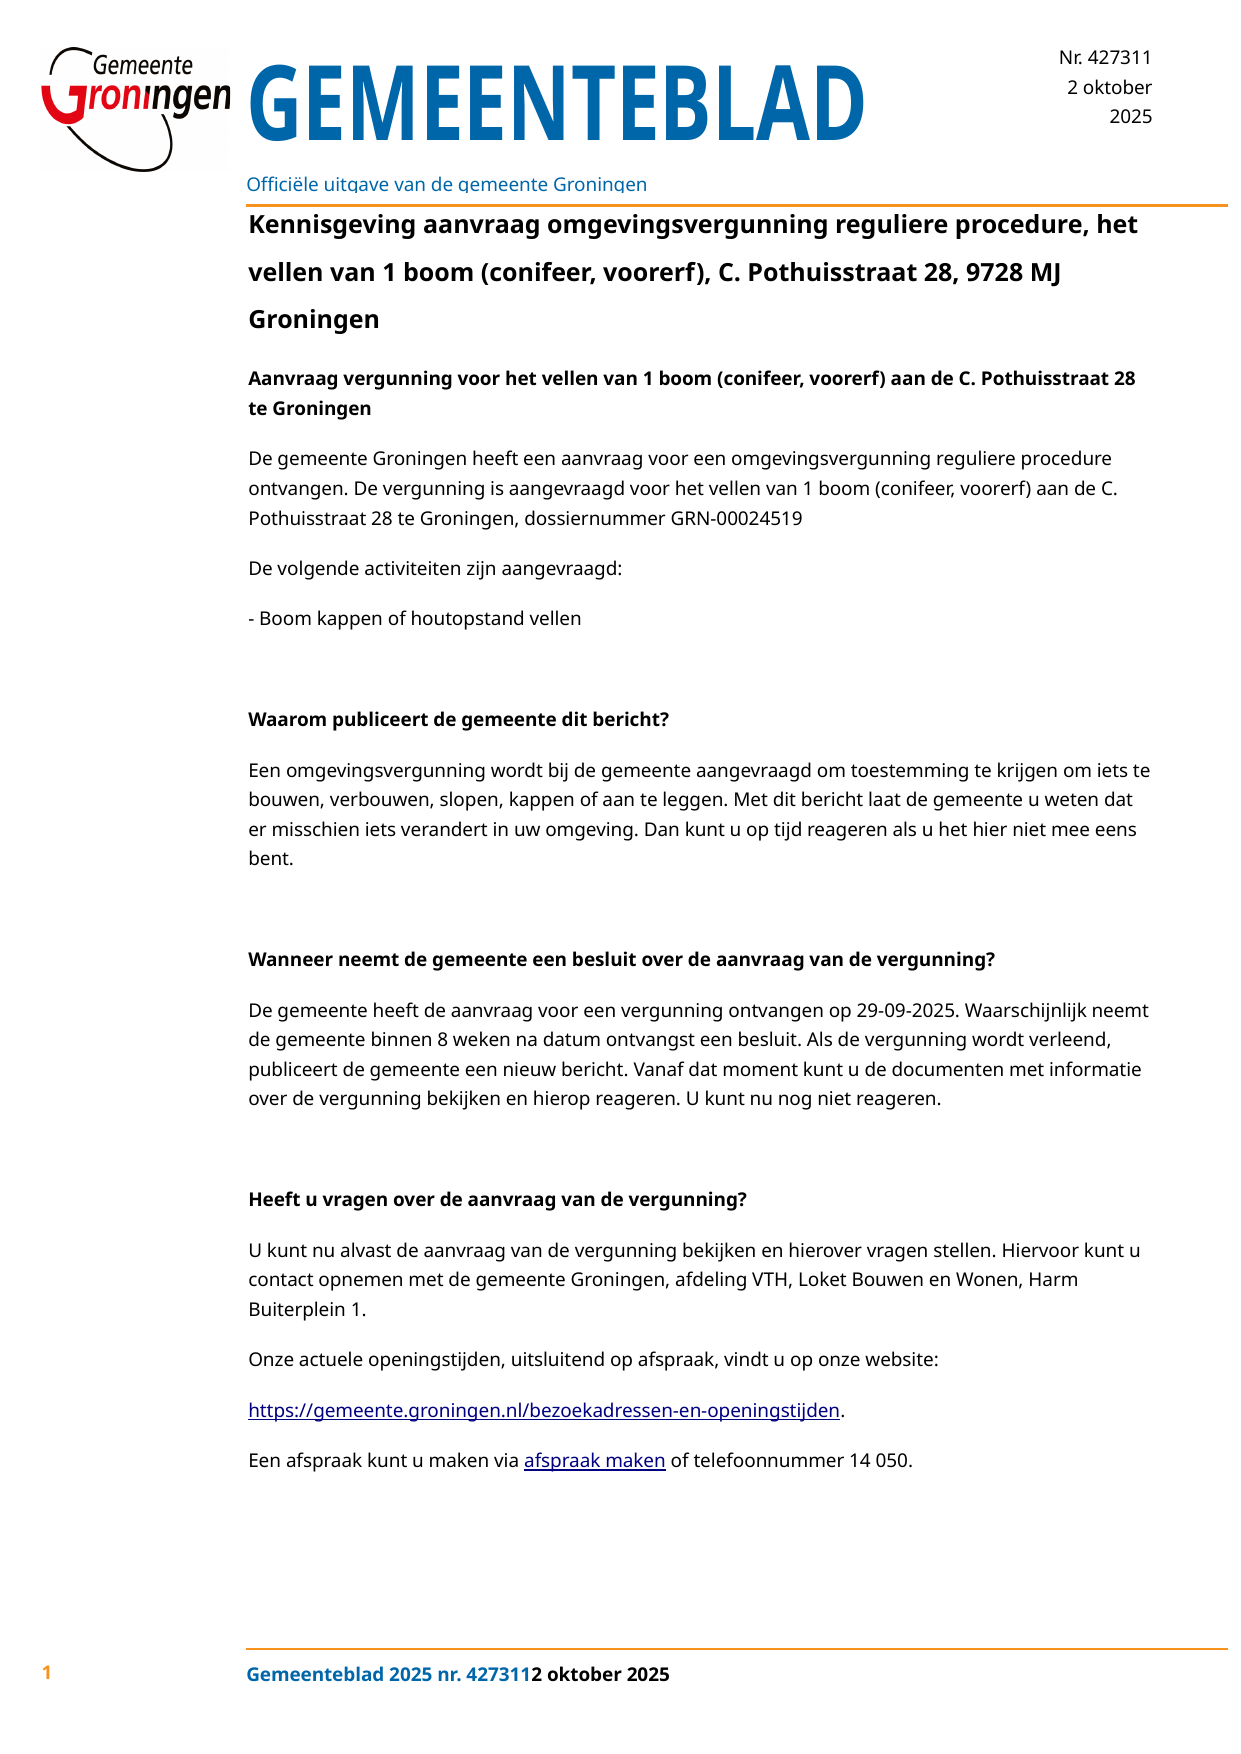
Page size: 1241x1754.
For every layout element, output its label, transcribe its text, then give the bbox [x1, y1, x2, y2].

text Een omgevingsvergunning wordt bij de gemeente aangevraagd om toestemming te krijgen om iets te bouwen, verbouwen, slopen, kappen of aan te leggen. Met dit bericht laat de gemeente u weten dat er misschien iets verandert in uw omgeving. Dan kunt u op tijd reageren als u het hier niet mee eens bent. [248, 757, 1152, 871]
text U kunt nu alvast de aanvraag van de vergunning bekijken en hierover vragen stellen. Hiervoor kunt u contact opnemen met de gemeente Groningen, afdeling VTH, Loket Bouwen en Wonen, Harm Buiterplein 1. [248, 1237, 1152, 1322]
text De gemeente Groningen heeft een aanvraag voor een omgevingsvergunning reguliere procedure ontvangen. De vergunning is aangevraagd voor het vellen van 1 boom (conifeer, voorerf) aan de C. Pothuisstraat 28 te Groningen, dossiernummer GRN-00024519 [248, 446, 1152, 530]
picture [41, 47, 231, 172]
text De volgende activiteiten zijn aangevraagd: [248, 555, 1152, 581]
text Heeft u vragen over de aanvraag van de vergunning? [248, 1186, 1152, 1212]
text - Boom kappen of houtopstand vellen [248, 606, 1152, 631]
text https://gemeente.groningen.nl/bezoekadressen-en-openingstijden. [248, 1397, 1152, 1422]
text Wanneer neemt de gemeente een besluit over de aanvraag van de vergunning? [248, 946, 1152, 972]
text Kennisgeving aanvraag omgevingsvergunning reguliere procedure, het vellen van 1 boom (conifeer, voorerf), C. Pothuisstraat 28, 9728 MJ Groningen [248, 207, 1152, 336]
text Onze actuele openingstijden, uitsluitend op afspraak, vindt u op onze website: [248, 1346, 1152, 1372]
text De gemeente heeft de aanvraag voor een vergunning ontvangen op 29-09-2025. Waarschijnlijk neemt de gemeente binnen 8 weken na datum ontvangst een besluit. Als de vergunning wordt verleend, publiceert de gemeente een nieuw bericht. Vanaf dat moment kunt u de documenten met informatie over de vergunning bekijken en hierop reageren. U kunt nu nog niet reageren. [248, 997, 1152, 1111]
text Aanvraag vergunning voor het vellen van 1 boom (conifeer, voorerf) aan de C. Pothuisstraat 28 te Groningen [248, 366, 1152, 421]
text Een afspraak kunt u maken via afspraak maken of telefoonnummer 14 050. [248, 1447, 1152, 1473]
text Waarom publiceert de gemeente dit bericht? [248, 706, 1152, 732]
